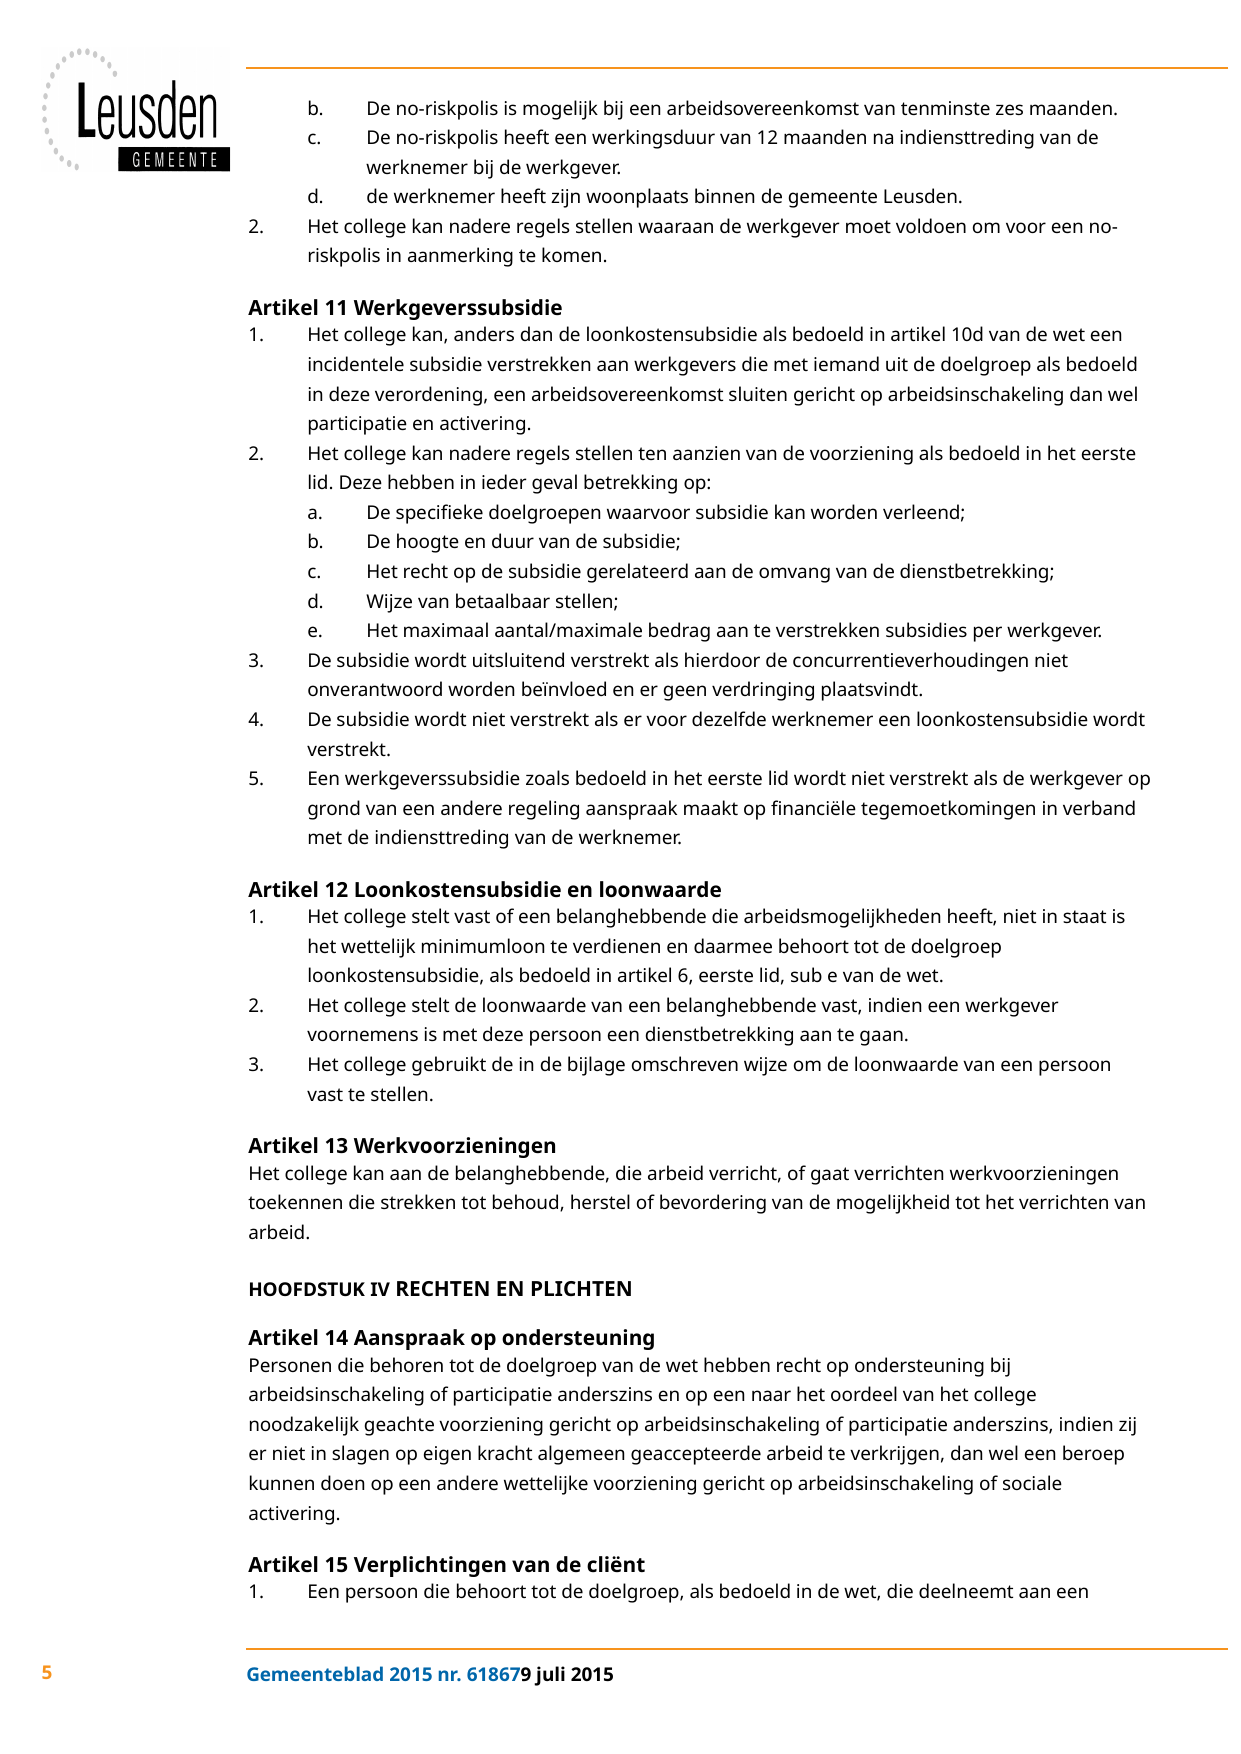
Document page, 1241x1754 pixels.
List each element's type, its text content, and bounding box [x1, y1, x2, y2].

list De subsidie wordt uitsluitend verstrekt als hierdoor de concurrentieverhoudingen niet onverantwoord worden beïnvloed en er geen verdringing plaatsvindt. [248, 647, 1152, 702]
list Een persoon die behoort tot de doelgroep, als bedoeld in de wet, die deelneemt aan een [248, 1579, 1152, 1604]
text Artikel 15 Verplichtingen van de cliënt [248, 1550, 1152, 1579]
list Een werkgeverssubsidie zoals bedoeld in het eerste lid wordt niet verstrekt als de werkgever op grond van een andere regeling aanspraak maakt op financiële tegemoetkomingen in verband met de indiensttreding van de werknemer. [248, 765, 1152, 850]
text Artikel 14 Aanspraak op ondersteuning [248, 1323, 1152, 1352]
list Het maximaal aantal/maximale bedrag aan te verstrekken subsidies per werkgever. [307, 617, 1152, 643]
list De specifieke doelgroepen waarvoor subsidie kan worden verleend; [307, 499, 1152, 525]
list De subsidie wordt niet verstrekt als er voor dezelfde werknemer een loonkostensubsidie wordt verstrekt. [248, 706, 1152, 761]
list Wijze van betaalbaar stellen; [307, 588, 1152, 613]
list Het recht op de subsidie gerelateerd aan de omvang van de dienstbetrekking; [307, 558, 1152, 584]
list Het college kan nadere regels stellen ten aanzien van de voorziening als bedoeld in het eerste lid. Deze hebben in ieder geval betrekking op: [248, 440, 1152, 495]
text Artikel 12 Loonkostensubsidie en loonwaarde [248, 875, 1152, 903]
list Het college kan, anders dan de loonkostensubsidie als bedoeld in artikel 10d van de wet een incidentele subsidie verstrekken aan werkgevers die met iemand uit de doelgroep als bedoeld in deze verordening, een arbeidsovereenkomst sluiten gericht op arbeidsinschakeling dan wel participatie en activering. [248, 322, 1152, 436]
list Het college stelt de loonwaarde van een belanghebbende vast, indien een werkgever voornemens is met deze persoon een dienstbetrekking aan te gaan. [248, 992, 1152, 1047]
list De no-riskpolis heeft een werkingsduur van 12 maanden na indiensttreding van de werknemer bij de werkgever. [307, 124, 1152, 180]
list Het college kan nadere regels stellen waaraan de werkgever moet voldoen om voor een no-riskpolis in aanmerking te komen. [248, 213, 1152, 268]
text Het college kan aan de belanghebbende, die arbeid verricht, of gaat verrichten werkvoorzieningen toekennen die strekken tot behoud, herstel of bevordering van de mogelijkheid tot het verrichten van arbeid. [248, 1160, 1152, 1244]
text HOOFDSTUK IV RECHTEN EN PLICHTEN [248, 1274, 1152, 1303]
picture [41, 47, 231, 172]
list De no-riskpolis is mogelijk bij een arbeidsovereenkomst van tenminste zes maanden. [307, 95, 1152, 121]
text Artikel 13 Werkvoorzieningen [248, 1131, 1152, 1160]
list Het college stelt vast of een belanghebbende die arbeidsmogelijkheden heeft, niet in staat is het wettelijk minimumloon te verdienen en daarmee behoort tot de doelgroep loonkostensubsidie, als bedoeld in artikel 6, eerste lid, sub e van de wet. [248, 903, 1152, 988]
text Artikel 11 Werkgeverssubsidie [248, 293, 1152, 322]
list Het college gebruikt de in de bijlage omschreven wijze om de loonwaarde van een persoon vast te stellen. [248, 1051, 1152, 1107]
list De hoogte en duur van de subsidie; [307, 529, 1152, 554]
list de werknemer heeft zijn woonplaats binnen de gemeente Leusden. [307, 183, 1152, 209]
text Personen die behoren tot de doelgroep van de wet hebben recht op ondersteuning bij arbeidsinschakeling of participatie anderszins en op een naar het oordeel van het college noodzakelijk geachte voorziening gericht op arbeidsinschakeling of participatie anderszins, indien zij er niet in slagen op eigen kracht algemeen geaccepteerde arbeid te verkrijgen, dan wel een beroep kunnen doen op een andere wettelijke voorziening gericht op arbeidsinschakeling of sociale activering. [248, 1352, 1152, 1526]
